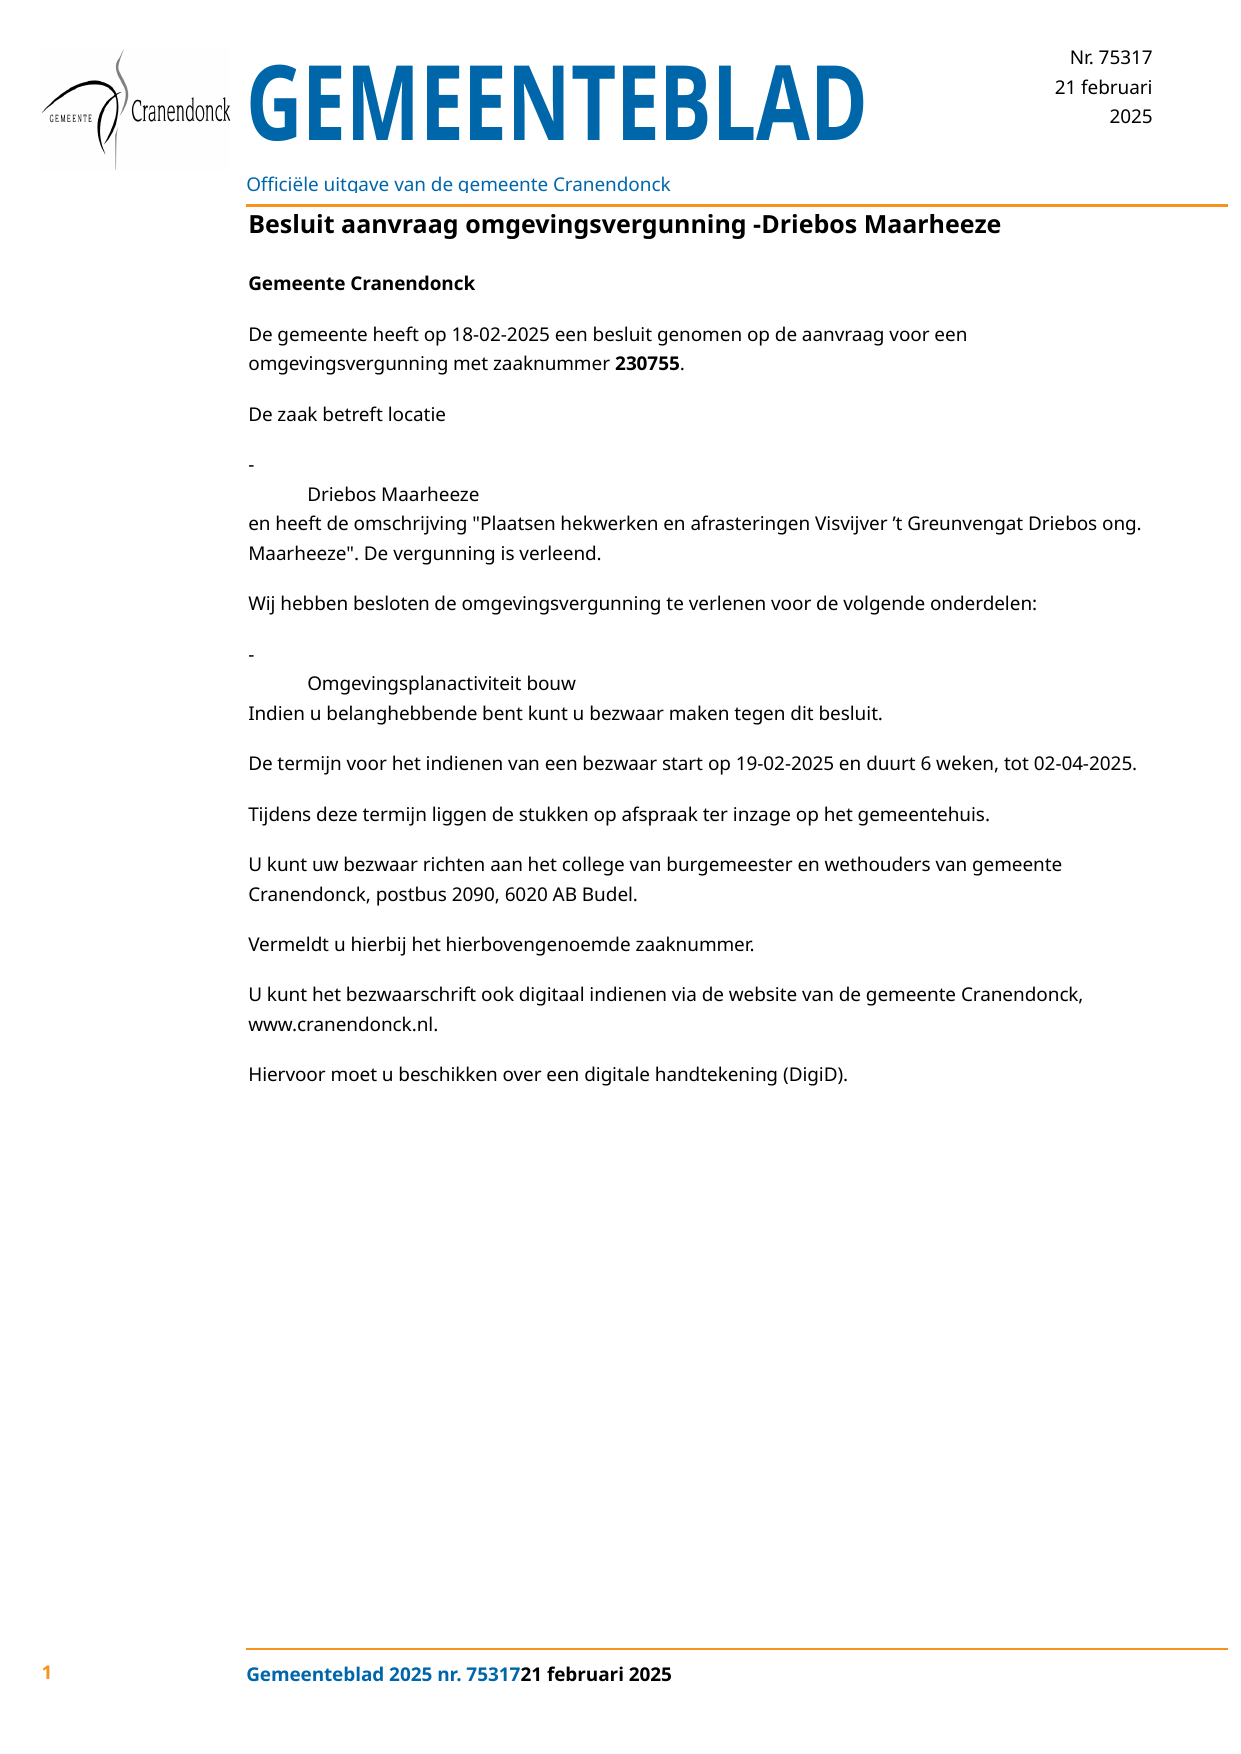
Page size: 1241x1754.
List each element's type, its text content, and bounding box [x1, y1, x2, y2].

text Wij hebben besloten de omgevingsvergunning te verlenen voor de volgende onderdelen: [248, 590, 1152, 616]
text U kunt uw bezwaar richten aan het college van burgemeester en wethouders van gemeente Cranendonck, postbus 2090, 6020 AB Budel. [248, 851, 1152, 906]
list Omgevingsplanactiviteit bouw [248, 670, 1152, 696]
text Vermeldt u hierbij het hierbovengenoemde zaaknummer. [248, 931, 1152, 957]
text en heeft de omschrijving "Plaatsen hekwerken en afrasteringen Visvijver ’t Greunvengat Driebos ong. Maarheeze". De vergunning is verleend. [248, 510, 1152, 566]
text De termijn voor het indienen van een bezwaar start op 19-02-2025 en duurt 6 weken, tot 02-04-2025. [248, 750, 1152, 776]
text Hiervoor moet u beschikken over een digitale handtekening (DigiD). [248, 1062, 1152, 1087]
text De gemeente heeft op 18-02-2025 een besluit genomen op de aanvraag voor een omgevingsvergunning met zaaknummer 230755. [248, 321, 1152, 376]
text Tijdens deze termijn liggen de stukken op afspraak ter inzage op het gemeentehuis. [248, 801, 1152, 826]
text Indien u belanghebbende bent kunt u bezwaar maken tegen dit besluit. [248, 700, 1152, 726]
picture [41, 47, 231, 172]
list Driebos Maarheeze [248, 481, 1152, 506]
text Besluit aanvraag omgevingsvergunning -Driebos Maarheeze [248, 207, 1152, 241]
text Gemeente Cranendonck [248, 270, 1152, 296]
text U kunt het bezwaarschrift ook digitaal indienen via de website van de gemeente Cranendonck, www.cranendonck.nl. [248, 982, 1152, 1037]
text De zaak betreft locatie [248, 401, 1152, 426]
